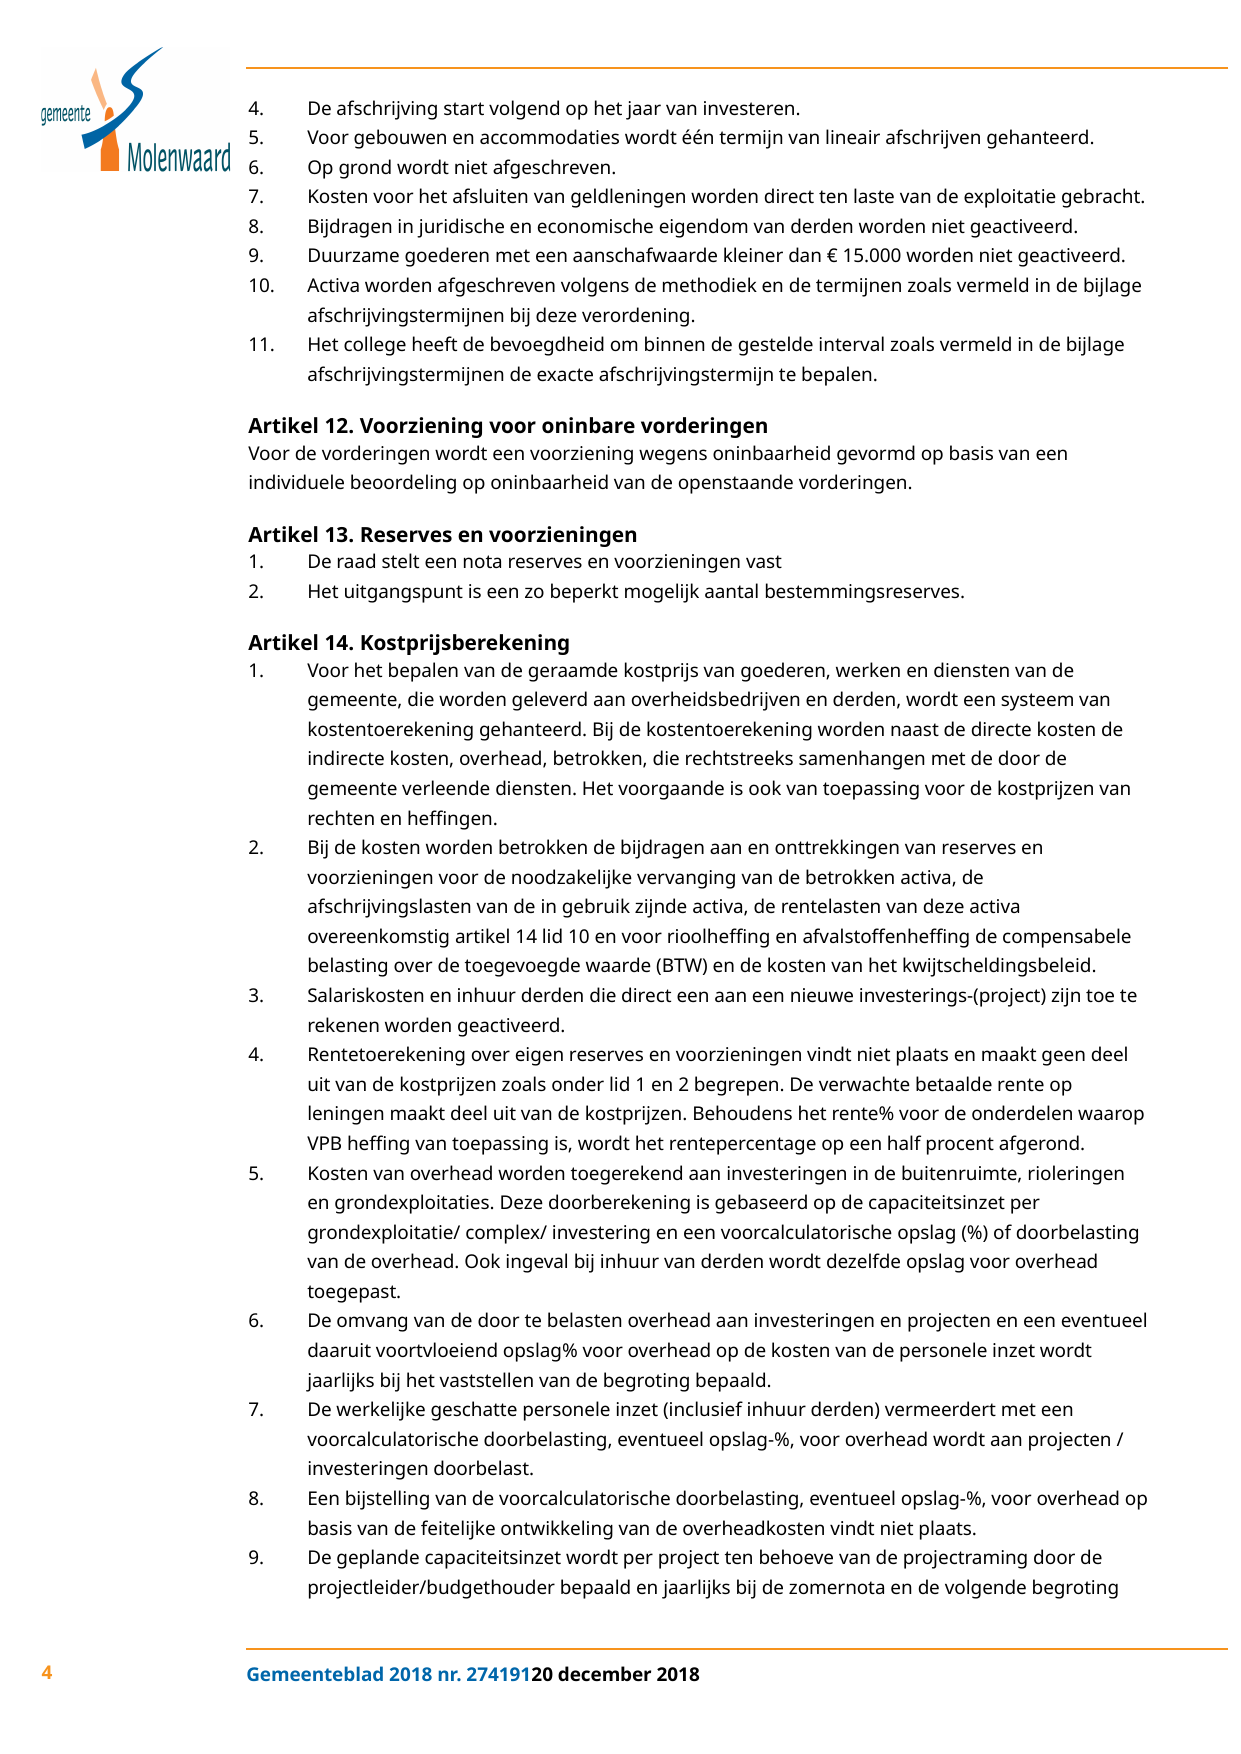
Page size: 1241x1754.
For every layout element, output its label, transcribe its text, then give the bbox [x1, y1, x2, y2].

list De werkelijke geschatte personele inzet (inclusief inhuur derden) vermeerdert met een voorcalculatorische doorbelasting, eventueel opslag-%, voor overhead wordt aan projecten / investeringen doorbelast. [248, 1396, 1152, 1481]
list Het uitgangspunt is een zo beperkt mogelijk aantal bestemmingsreserves. [248, 578, 1152, 604]
list Op grond wordt niet afgeschreven. [248, 154, 1152, 180]
text Artikel 14. Kostprijsberekening [248, 628, 1152, 657]
list Kosten voor het afsluiten van geldleningen worden direct ten laste van de exploitatie gebracht. [248, 183, 1152, 209]
list Een bijstelling van de voorcalculatorische doorbelasting, eventueel opslag-%, voor overhead op basis van de feitelijke ontwikkeling van de overheadkosten vindt niet plaats. [248, 1485, 1152, 1540]
list Rentetoerekening over eigen reserves en voorzieningen vindt niet plaats en maakt geen deel uit van de kostprijzen zoals onder lid 1 en 2 begrepen. De verwachte betaalde rente op leningen maakt deel uit van de kostprijzen. Behoudens het rente% voor de onderdelen waarop VPB heffing van toepassing is, wordt het rentepercentage op een half procent afgerond. [248, 1041, 1152, 1156]
list De afschrijving start volgend op het jaar van investeren. [248, 95, 1152, 121]
text Voor de vorderingen wordt een voorziening wegens oninbaarheid gevormd op basis van een individuele beoordeling op oninbaarheid van de openstaande vorderingen. [248, 440, 1152, 495]
list Activa worden afgeschreven volgens de methodiek en de termijnen zoals vermeld in de bijlage afschrijvingstermijnen bij deze verordening. [248, 272, 1152, 328]
list Het college heeft de bevoegdheid om binnen de gestelde interval zoals vermeld in de bijlage afschrijvingstermijnen de exacte afschrijvingstermijn te bepalen. [248, 331, 1152, 387]
list De raad stelt een nota reserves en voorzieningen vast [248, 548, 1152, 574]
list Duurzame goederen met een aanschafwaarde kleiner dan € 15.000 worden niet geactiveerd. [248, 243, 1152, 268]
list De geplande capaciteitsinzet wordt per project ten behoeve van de projectraming door de projectleider/budgethouder bepaald en jaarlijks bij de zomernota en de volgende begroting [248, 1544, 1152, 1599]
text Artikel 13. Reserves en voorzieningen [248, 520, 1152, 548]
text Artikel 12. Voorziening voor oninbare vorderingen [248, 411, 1152, 440]
list Kosten van overhead worden toegerekend aan investeringen in de buitenruimte, rioleringen en grondexploitaties. Deze doorberekening is gebaseerd op de capaciteitsinzet per grondexploitatie/ complex/ investering en een voorcalculatorische opslag (%) of doorbelasting van de overhead. Ook ingeval bij inhuur van derden wordt dezelfde opslag voor overhead toegepast. [248, 1160, 1152, 1304]
picture [41, 47, 231, 172]
list De omvang van de door te belasten overhead aan investeringen en projecten en een eventueel daaruit voortvloeiend opslag% voor overhead op de kosten van de personele inzet wordt jaarlijks bij het vaststellen van de begroting bepaald. [248, 1308, 1152, 1392]
list Bij de kosten worden betrokken de bijdragen aan en onttrekkingen van reserves en voorzieningen voor de noodzakelijke vervanging van de betrokken activa, de afschrijvingslasten van de in gebruik zijnde activa, de rentelasten van deze activa overeenkomstig artikel 14 lid 10 en voor rioolheffing en afvalstoffenheffing de compensabele belasting over de toegevoegde waarde (BTW) en de kosten van het kwijtscheldingsbeleid. [248, 834, 1152, 978]
list Voor het bepalen van de geraamde kostprijs van goederen, werken en diensten van de gemeente, die worden geleverd aan overheidsbedrijven en derden, wordt een systeem van kostentoerekening gehanteerd. Bij de kostentoerekening worden naast de directe kosten de indirecte kosten, overhead, betrokken, die rechtstreeks samenhangen met de door de gemeente verleende diensten. Het voorgaande is ook van toepassing voor de kostprijzen van rechten en heffingen. [248, 657, 1152, 830]
list Bijdragen in juridische en economische eigendom van derden worden niet geactiveerd. [248, 213, 1152, 239]
list Voor gebouwen en accommodaties wordt één termijn van lineair afschrijven gehanteerd. [248, 124, 1152, 150]
list Salariskosten en inhuur derden die direct een aan een nieuwe investerings-(project) zijn toe te rekenen worden geactiveerd. [248, 982, 1152, 1037]
